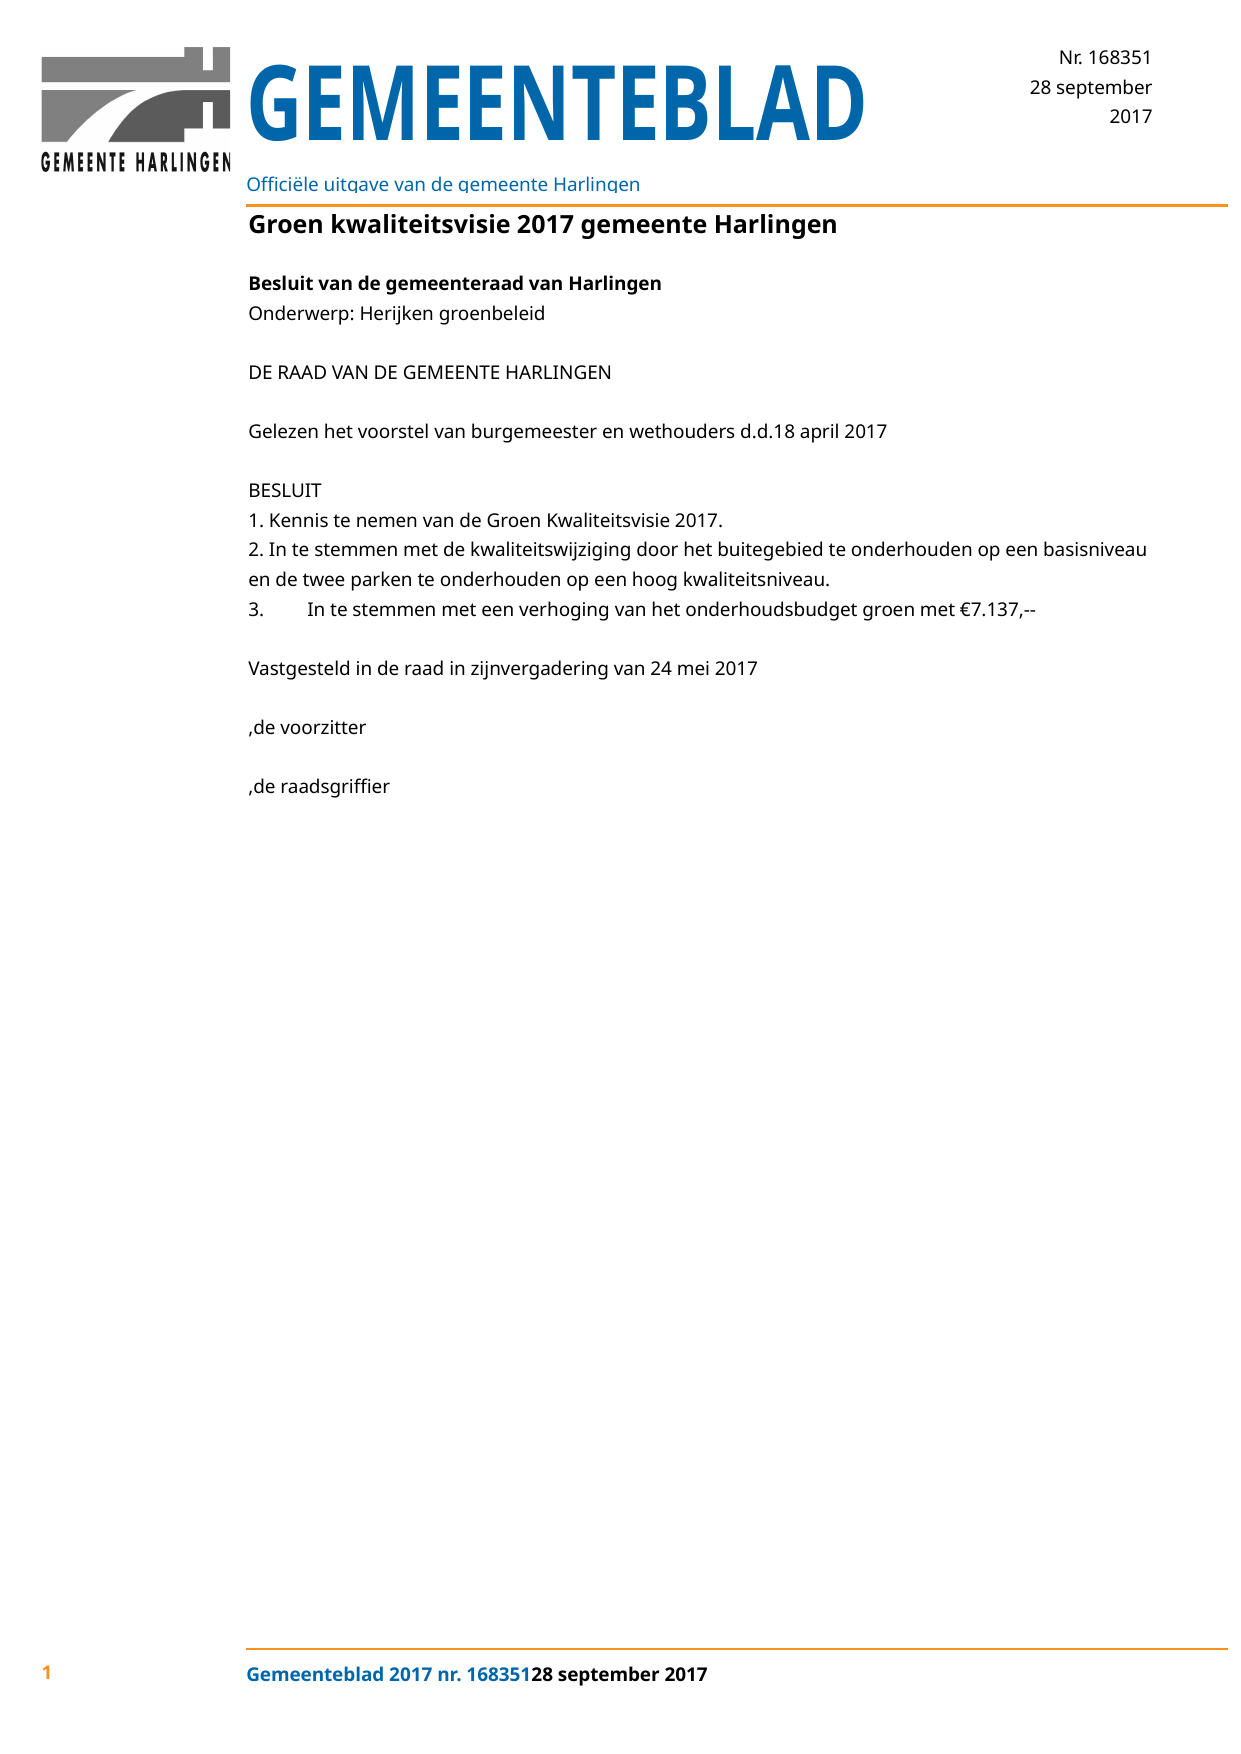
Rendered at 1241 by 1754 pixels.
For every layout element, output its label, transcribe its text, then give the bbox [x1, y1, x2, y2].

text Onderwerp: Herijken groenbeleid [248, 300, 1152, 326]
text ,de voorzitter [248, 714, 1152, 740]
text Groen kwaliteitsvisie 2017 gemeente Harlingen [248, 207, 1152, 241]
text ,de raadsgriffier [248, 773, 1152, 799]
list In te stemmen met een verhoging van het onderhoudsbudget groen met €7.137,-- [248, 596, 1152, 621]
picture [41, 47, 231, 172]
text BESLUIT [248, 477, 1152, 503]
text Gelezen het voorstel van burgemeester en wethouders d.d.18 april 2017 [248, 418, 1152, 444]
text DE RAAD VAN DE GEMEENTE HARLINGEN [248, 359, 1152, 385]
text 2. In te stemmen met de kwaliteitswijziging door het buitegebied te onderhouden op een basisniveau en de twee parken te onderhouden op een hoog kwaliteitsniveau. [248, 537, 1152, 592]
text 1. Kennis te nemen van de Groen Kwaliteitsvisie 2017. [248, 507, 1152, 533]
text Vastgesteld in de raad in zijnvergadering van 24 mei 2017 [248, 655, 1152, 681]
text Besluit van de gemeenteraad van Harlingen [248, 270, 1152, 296]
